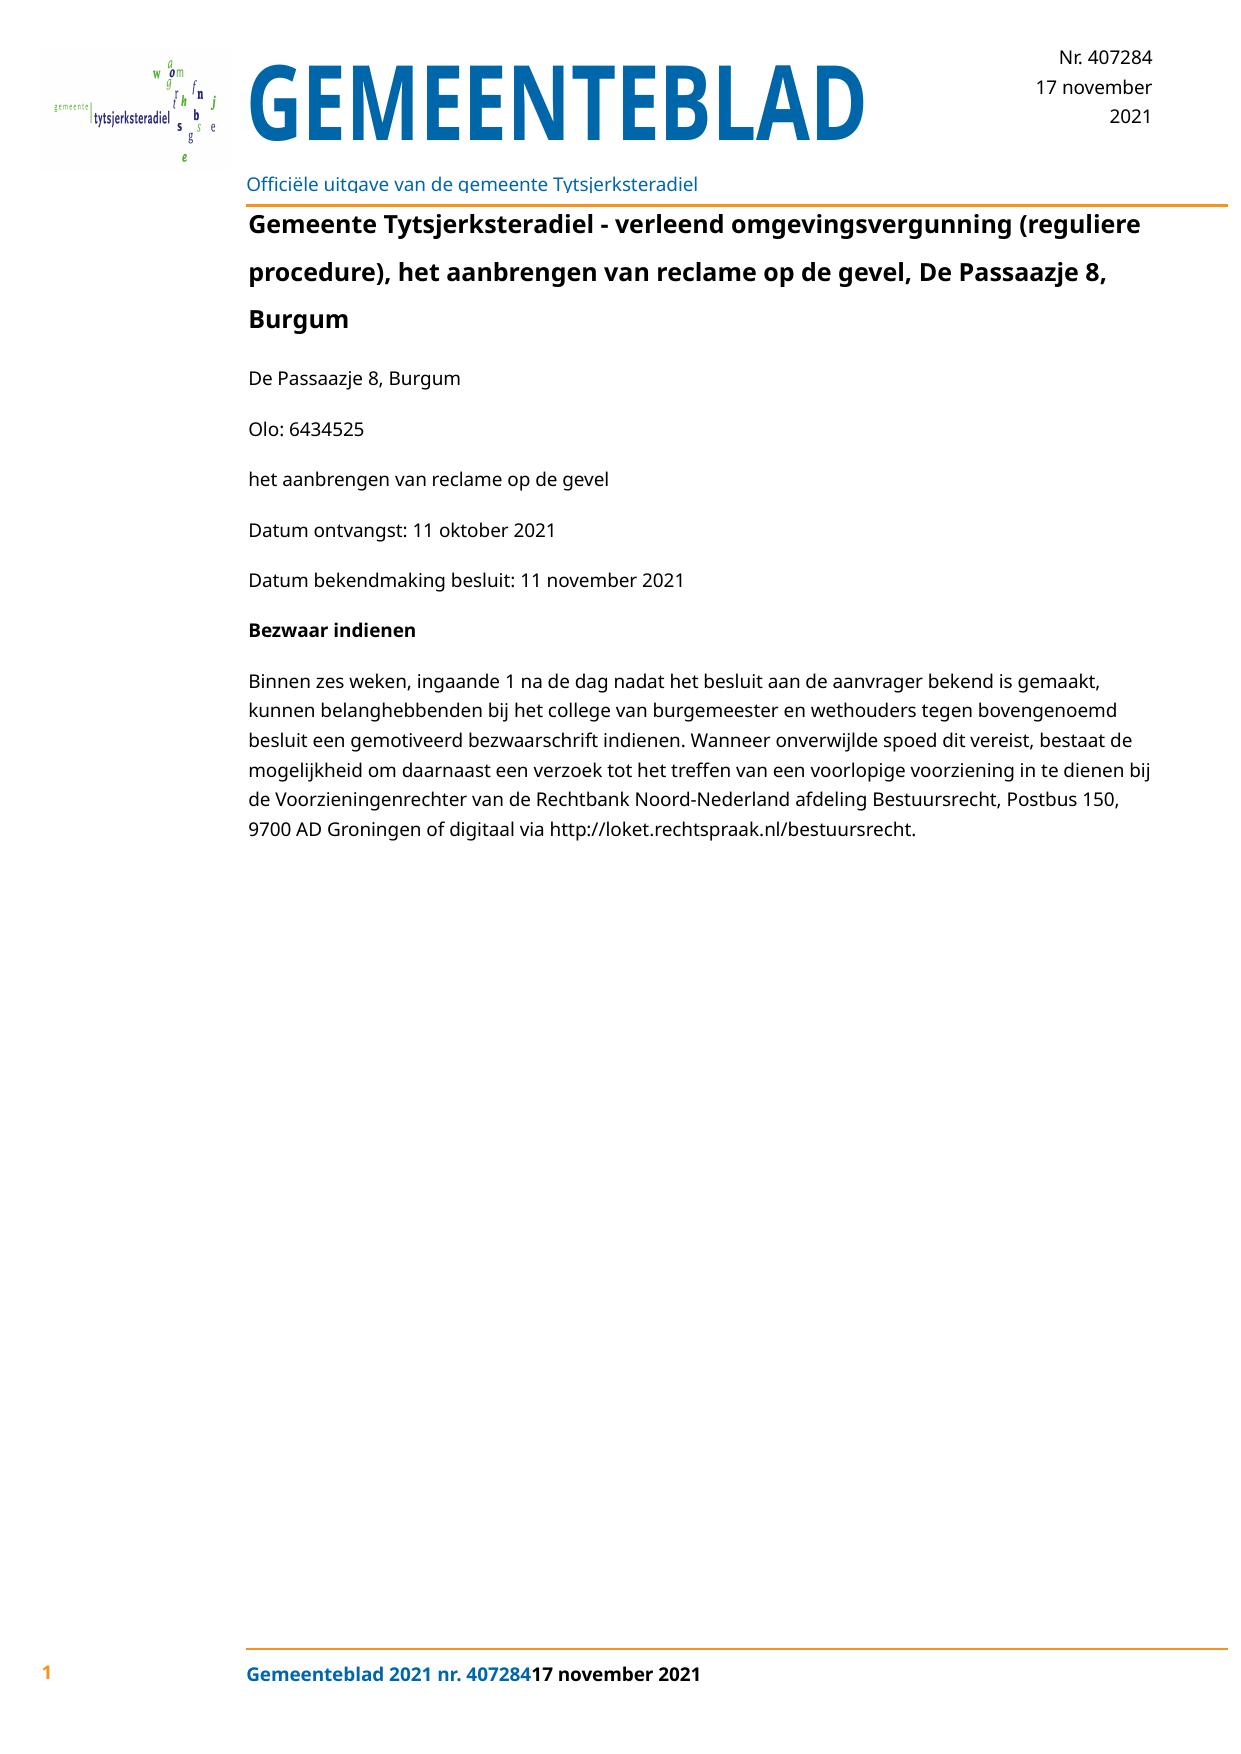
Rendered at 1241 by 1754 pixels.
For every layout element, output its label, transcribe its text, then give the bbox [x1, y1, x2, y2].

text De Passaazje 8, Burgum [248, 366, 1152, 391]
text Binnen zes weken, ingaande 1 na de dag nadat het besluit aan de aanvrager bekend is gemaakt, kunnen belanghebbenden bij het college van burgemeester en wethouders tegen bovengenoemd besluit een gemotiveerd bezwaarschrift indienen. Wanneer onverwijlde spoed dit vereist, bestaat de mogelijkheid om daarnaast een verzoek tot het treffen van een voorlopige voorziening in te dienen bij de Voorzieningenrechter van de Rechtbank Noord-Nederland afdeling Bestuursrecht, Postbus 150, 9700 AD Groningen of digitaal via http://loket.rechtspraak.nl/bestuursrecht. [248, 668, 1152, 842]
text Bezwaar indienen [248, 618, 1152, 643]
text Datum bekendmaking besluit: 11 november 2021 [248, 567, 1152, 593]
text Gemeente Tytsjerksteradiel - verleend omgevingsvergunning (reguliere procedure), het aanbrengen van reclame op de gevel, De Passaazje 8, Burgum [248, 207, 1152, 336]
text Olo: 6434525 [248, 416, 1152, 442]
text het aanbrengen van reclame op de gevel [248, 466, 1152, 492]
picture [41, 47, 231, 172]
text Datum ontvangst: 11 oktober 2021 [248, 517, 1152, 542]
